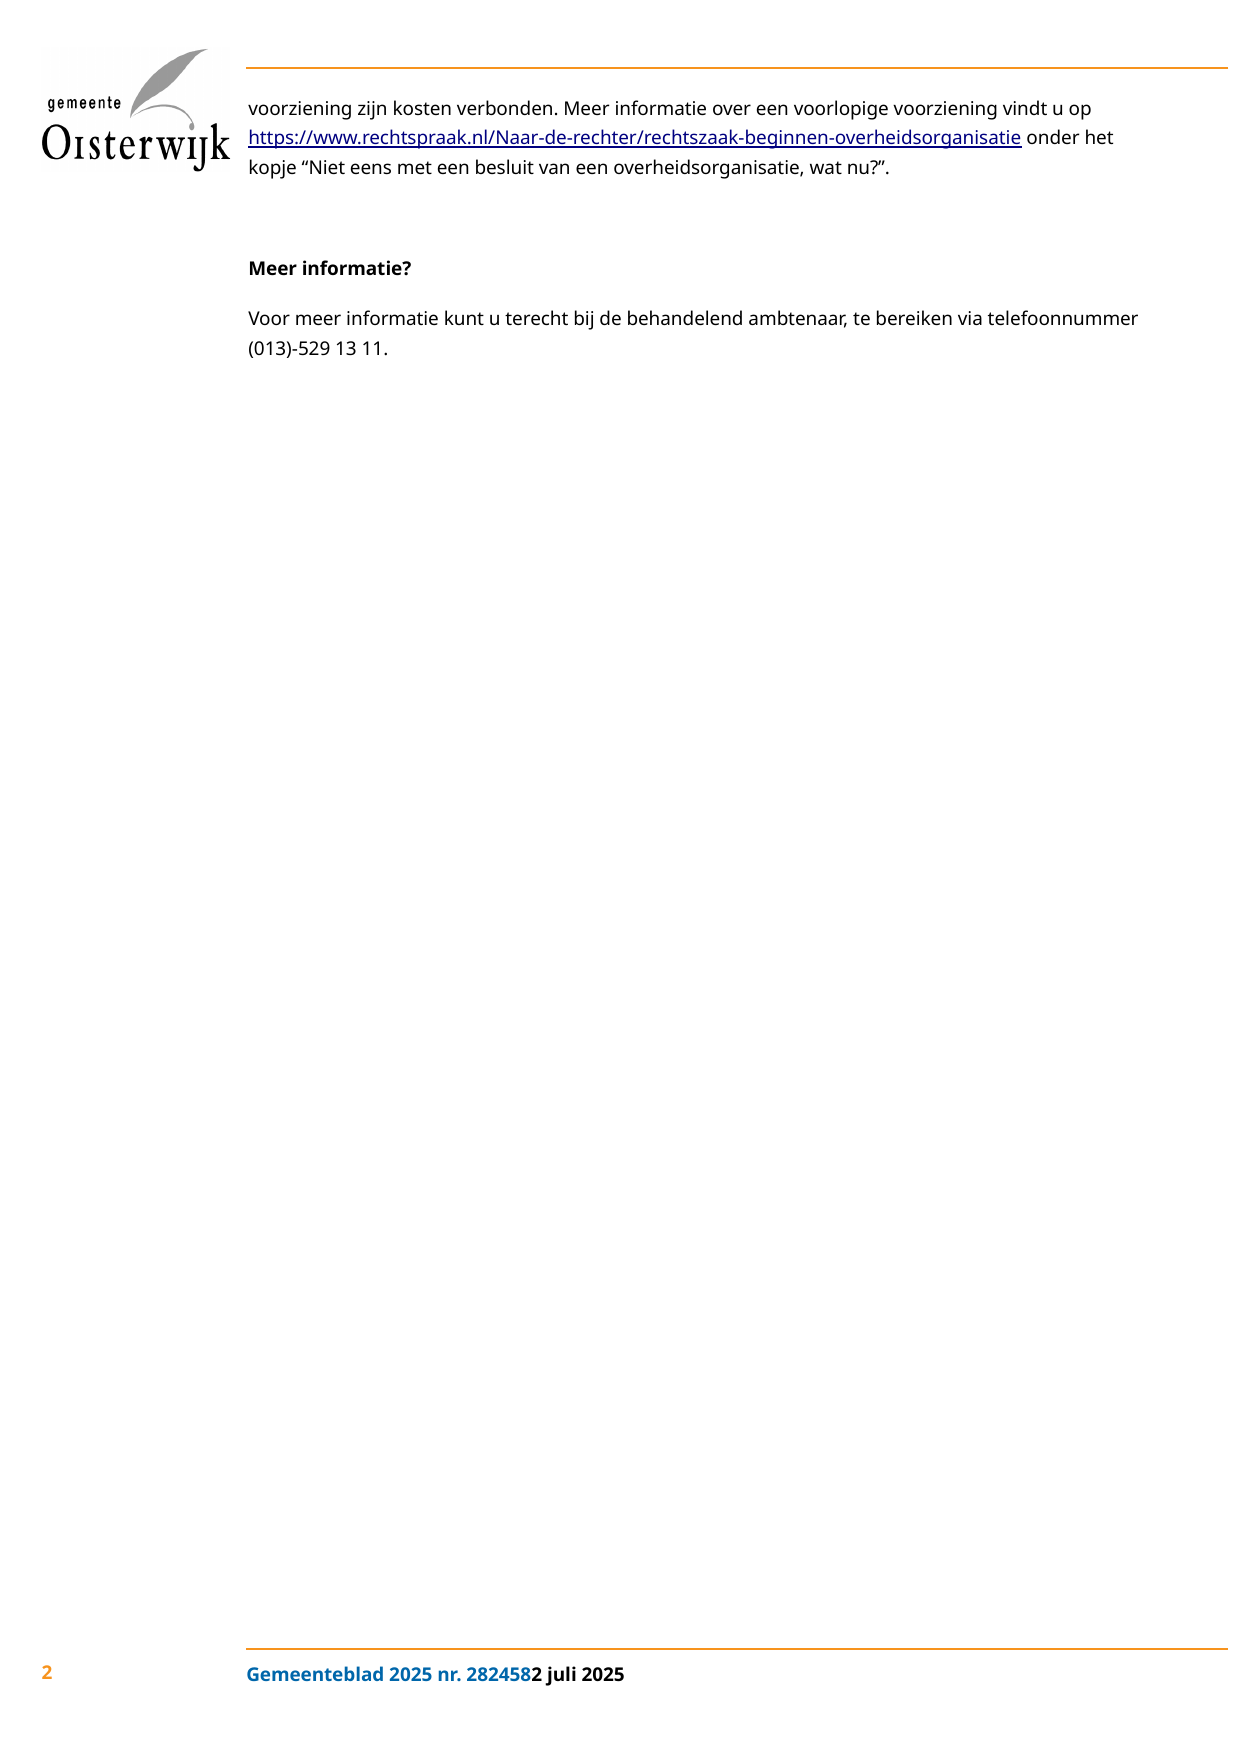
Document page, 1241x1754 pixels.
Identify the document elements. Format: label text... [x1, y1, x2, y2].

text Meer informatie? [248, 255, 1152, 281]
text voorziening zijn kosten verbonden. Meer informatie over een voorlopige voorziening vindt u op https://www.rechtspraak.nl/Naar-de-rechter/rechtszaak-beginnen-overheidsorganisatie onder het kopje “Niet eens met een besluit van een overheidsorganisatie, wat nu?”. [248, 95, 1152, 180]
picture [41, 47, 231, 172]
text Voor meer informatie kunt u terecht bij de behandelend ambtenaar, te bereiken via telefoonnummer (013)-529 13 11. [248, 305, 1152, 361]
